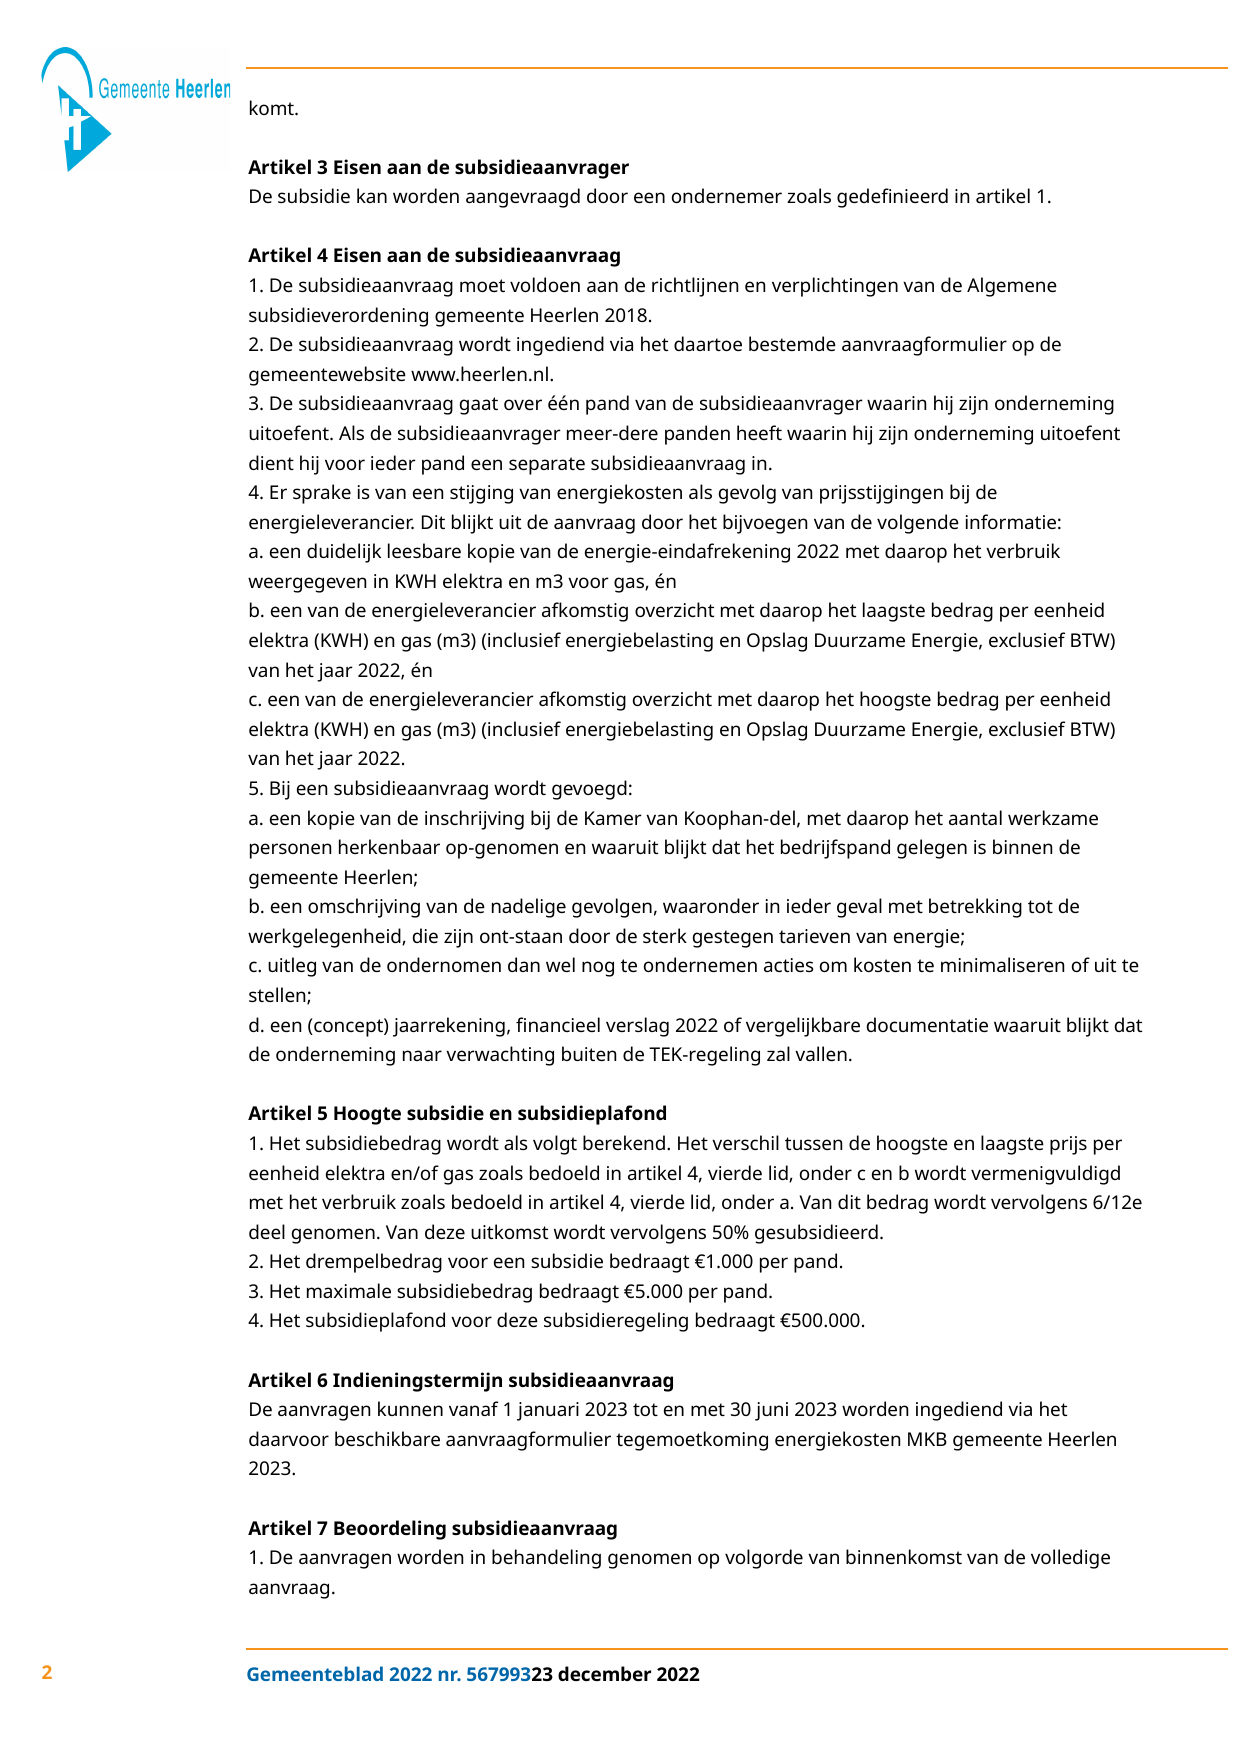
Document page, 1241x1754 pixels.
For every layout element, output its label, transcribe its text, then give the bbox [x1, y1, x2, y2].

text c. uitleg van de ondernomen dan wel nog te ondernemen acties om kosten te minimaliseren of uit te stellen; [248, 953, 1152, 1008]
text 3. Het maximale subsidiebedrag bedraagt €5.000 per pand. [248, 1278, 1152, 1304]
text d. een (concept) jaarrekening, financieel verslag 2022 of vergelijkbare documentatie waaruit blijkt dat de onderneming naar verwachting buiten de TEK-regeling zal vallen. [248, 1012, 1152, 1067]
text De subsidie kan worden aangevraagd door een ondernemer zoals gedefinieerd in artikel 1. [248, 183, 1152, 209]
text 5. Bij een subsidieaanvraag wordt gevoegd: [248, 775, 1152, 801]
text Artikel 6 Indieningstermijn subsidieaanvraag [248, 1367, 1152, 1393]
text a. een kopie van de inschrijving bij de Kamer van Koophan-del, met daarop het aantal werkzame personen herkenbaar op-genomen en waaruit blijkt dat het bedrijfspand gelegen is binnen de gemeente Heerlen; [248, 805, 1152, 890]
text Artikel 4 Eisen aan de subsidieaanvraag [248, 243, 1152, 268]
picture [41, 47, 59, 70]
text c. een van de energieleverancier afkomstig overzicht met daarop het hoogste bedrag per eenheid elektra (KWH) en gas (m3) (inclusief energiebelasting en Opslag Duurzame Energie, exclusief BTW) van het jaar 2022. [248, 686, 1152, 771]
text a. een duidelijk leesbare kopie van de energie-eindafrekening 2022 met daarop het verbruik weergegeven in KWH elektra en m3 voor gas, én [248, 538, 1152, 594]
text 4. Er sprake is van een stijging van energiekosten als gevolg van prijsstijgingen bij de energieleverancier. Dit blijkt uit de aanvraag door het bijvoegen van de volgende informatie: [248, 479, 1152, 535]
text Artikel 3 Eisen aan de subsidieaanvrager [248, 154, 1152, 180]
text 1. Het subsidiebedrag wordt als volgt berekend. Het verschil tussen de hoogste en laagste prijs per eenheid elektra en/of gas zoals bedoeld in artikel 4, vierde lid, onder c en b wordt vermenigvuldigd met het verbruik zoals bedoeld in artikel 4, vierde lid, onder a. Van dit bedrag wordt vervolgens 6/12e deel genomen. Van deze uitkomst wordt vervolgens 50% gesubsidieerd. [248, 1130, 1152, 1245]
text Artikel 5 Hoogte subsidie en subsidieplafond [248, 1101, 1152, 1126]
text 2. De subsidieaanvraag wordt ingediend via het daartoe bestemde aanvraagformulier op de gemeentewebsite www.heerlen.nl. [248, 331, 1152, 387]
text b. een van de energieleverancier afkomstig overzicht met daarop het laagste bedrag per eenheid elektra (KWH) en gas (m3) (inclusief energiebelasting en Opslag Duurzame Energie, exclusief BTW) van het jaar 2022, én [248, 598, 1152, 683]
text 2. Het drempelbedrag voor een subsidie bedraagt €1.000 per pand. [248, 1248, 1152, 1274]
text komt. [248, 95, 1152, 121]
text De aanvragen kunnen vanaf 1 januari 2023 tot en met 30 juni 2023 worden ingediend via het daarvoor beschikbare aanvraagformulier tegemoetkoming energiekosten MKB gemeente Heerlen 2023. [248, 1396, 1152, 1481]
text 4. Het subsidieplafond voor deze subsidieregeling bedraagt €500.000. [248, 1308, 1152, 1333]
text 3. De subsidieaanvraag gaat over één pand van de subsidieaanvrager waarin hij zijn onderneming uitoefent. Als de subsidieaanvrager meer-dere panden heeft waarin hij zijn onderneming uitoefent dient hij voor ieder pand een separate subsidieaanvraag in. [248, 391, 1152, 476]
picture [41, 47, 231, 172]
text b. een omschrijving van de nadelige gevolgen, waaronder in ieder geval met betrekking tot de werkgelegenheid, die zijn ont-staan door de sterk gestegen tarieven van energie; [248, 893, 1152, 949]
text 1. De aanvragen worden in behandeling genomen op volgorde van binnenkomst van de volledige aanvraag. [248, 1544, 1152, 1600]
text Artikel 7 Beoordeling subsidieaanvraag [248, 1515, 1152, 1541]
text 1. De subsidieaanvraag moet voldoen aan de richtlijnen en verplichtingen van de Algemene subsidieverordening gemeente Heerlen 2018. [248, 272, 1152, 328]
